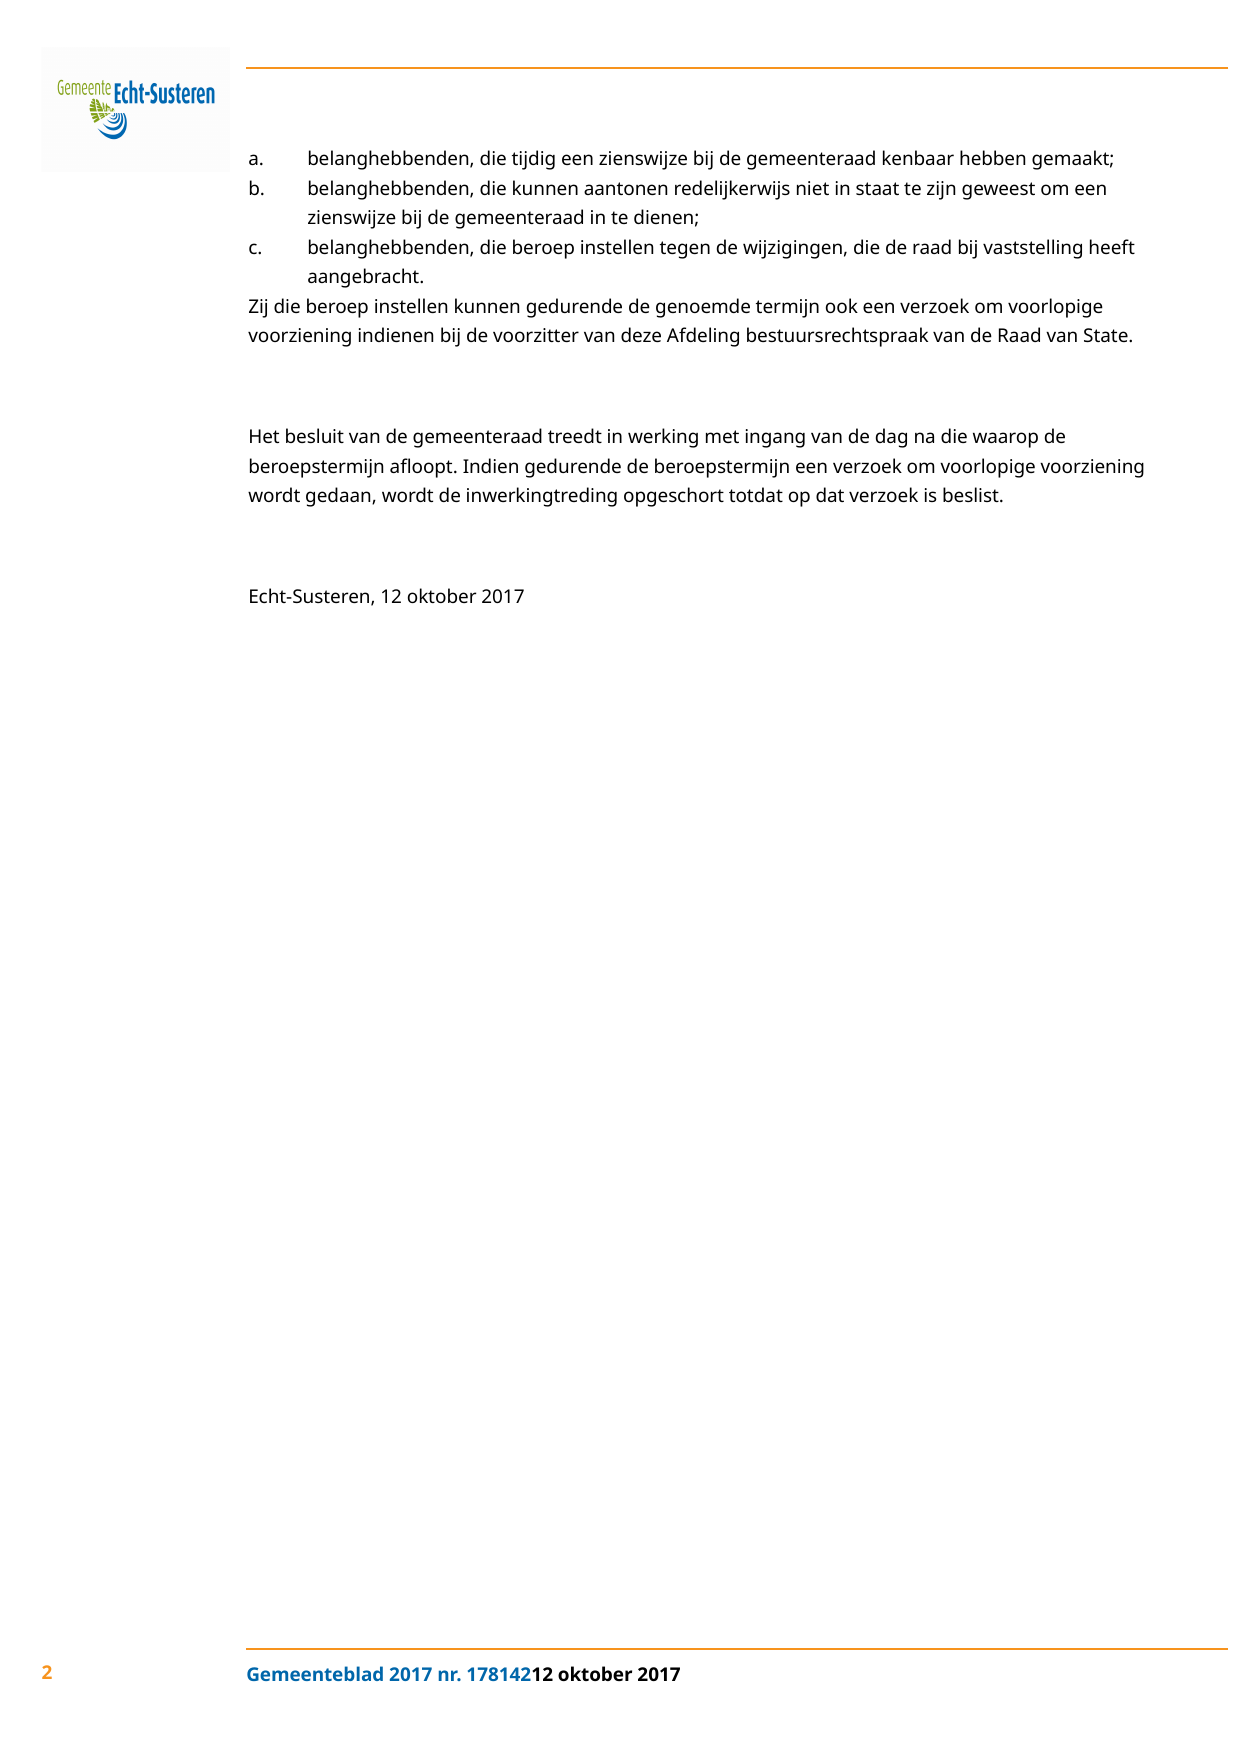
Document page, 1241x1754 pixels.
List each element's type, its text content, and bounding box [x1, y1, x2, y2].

text Echt-Susteren, 12 oktober 2017 [248, 583, 1152, 609]
text Het besluit van de gemeenteraad treedt in werking met ingang van de dag na die waarop de beroepstermijn afloopt. Indien gedurende de beroepstermijn een verzoek om voorlopige voorziening wordt gedaan, wordt de inwerkingtreding opgeschort totdat op dat verzoek is beslist. [248, 423, 1152, 508]
text Zij die beroep instellen kunnen gedurende de genoemde termijn ook een verzoek om voorlopige voorziening indienen bij de voorzitter van deze Afdeling bestuursrechtspraak van de Raad van State. [248, 293, 1152, 348]
picture [41, 47, 231, 172]
list belanghebbenden, die beroep instellen tegen de wijzigingen, die de raad bij vaststelling heeft aangebracht. [248, 234, 1152, 289]
list belanghebbenden, die tijdig een zienswijze bij de gemeenteraad kenbaar hebben gemaakt; [248, 145, 1152, 171]
list belanghebbenden, die kunnen aantonen redelijkerwijs niet in staat te zijn geweest om een zienswijze bij de gemeenteraad in te dienen; [248, 175, 1152, 230]
